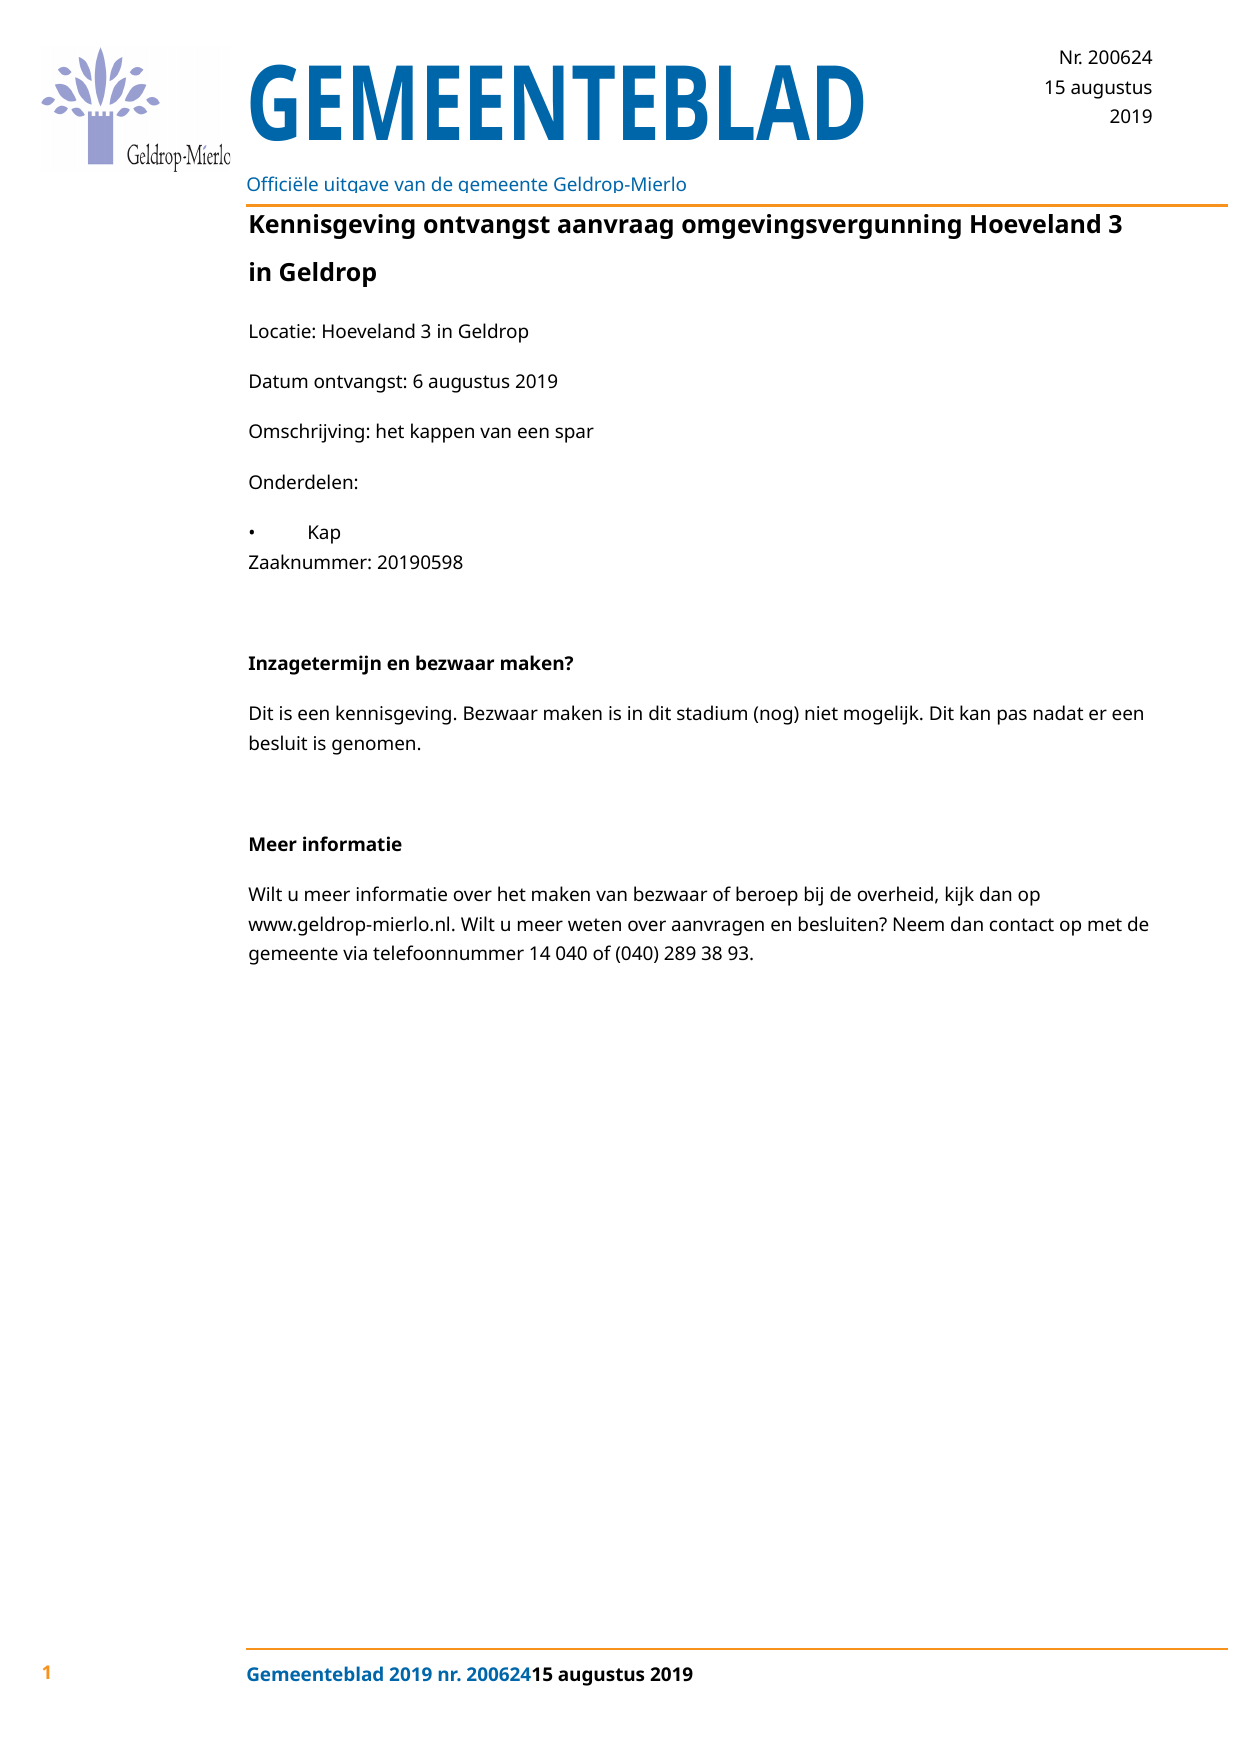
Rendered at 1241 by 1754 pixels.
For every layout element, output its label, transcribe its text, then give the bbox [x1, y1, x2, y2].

text Inzagetermijn en bezwaar maken? [248, 650, 1152, 676]
text Zaaknummer: 20190598 [248, 549, 1152, 575]
text Wilt u meer informatie over het maken van bezwaar of beroep bij de overheid, kijk dan op www.geldrop-mierlo.nl. Wilt u meer weten over aanvragen en besluiten? Neem dan contact op met de gemeente via telefoonnummer 14 040 of (040) 289 38 93. [248, 881, 1152, 966]
picture [41, 47, 231, 172]
text Meer informatie [248, 831, 1152, 857]
text Locatie: Hoeveland 3 in Geldrop [248, 318, 1152, 344]
text Dit is een kennisgeving. Bezwaar maken is in dit stadium (nog) niet mogelijk. Dit kan pas nadat er een besluit is genomen. [248, 700, 1152, 756]
text Onderdelen: [248, 469, 1152, 495]
text Omschrijving: het kappen van een spar [248, 419, 1152, 444]
list Kap [248, 519, 1152, 545]
text Kennisgeving ontvangst aanvraag omgevingsvergunning Hoeveland 3 in Geldrop [248, 207, 1152, 288]
text Datum ontvangst: 6 augustus 2019 [248, 368, 1152, 394]
